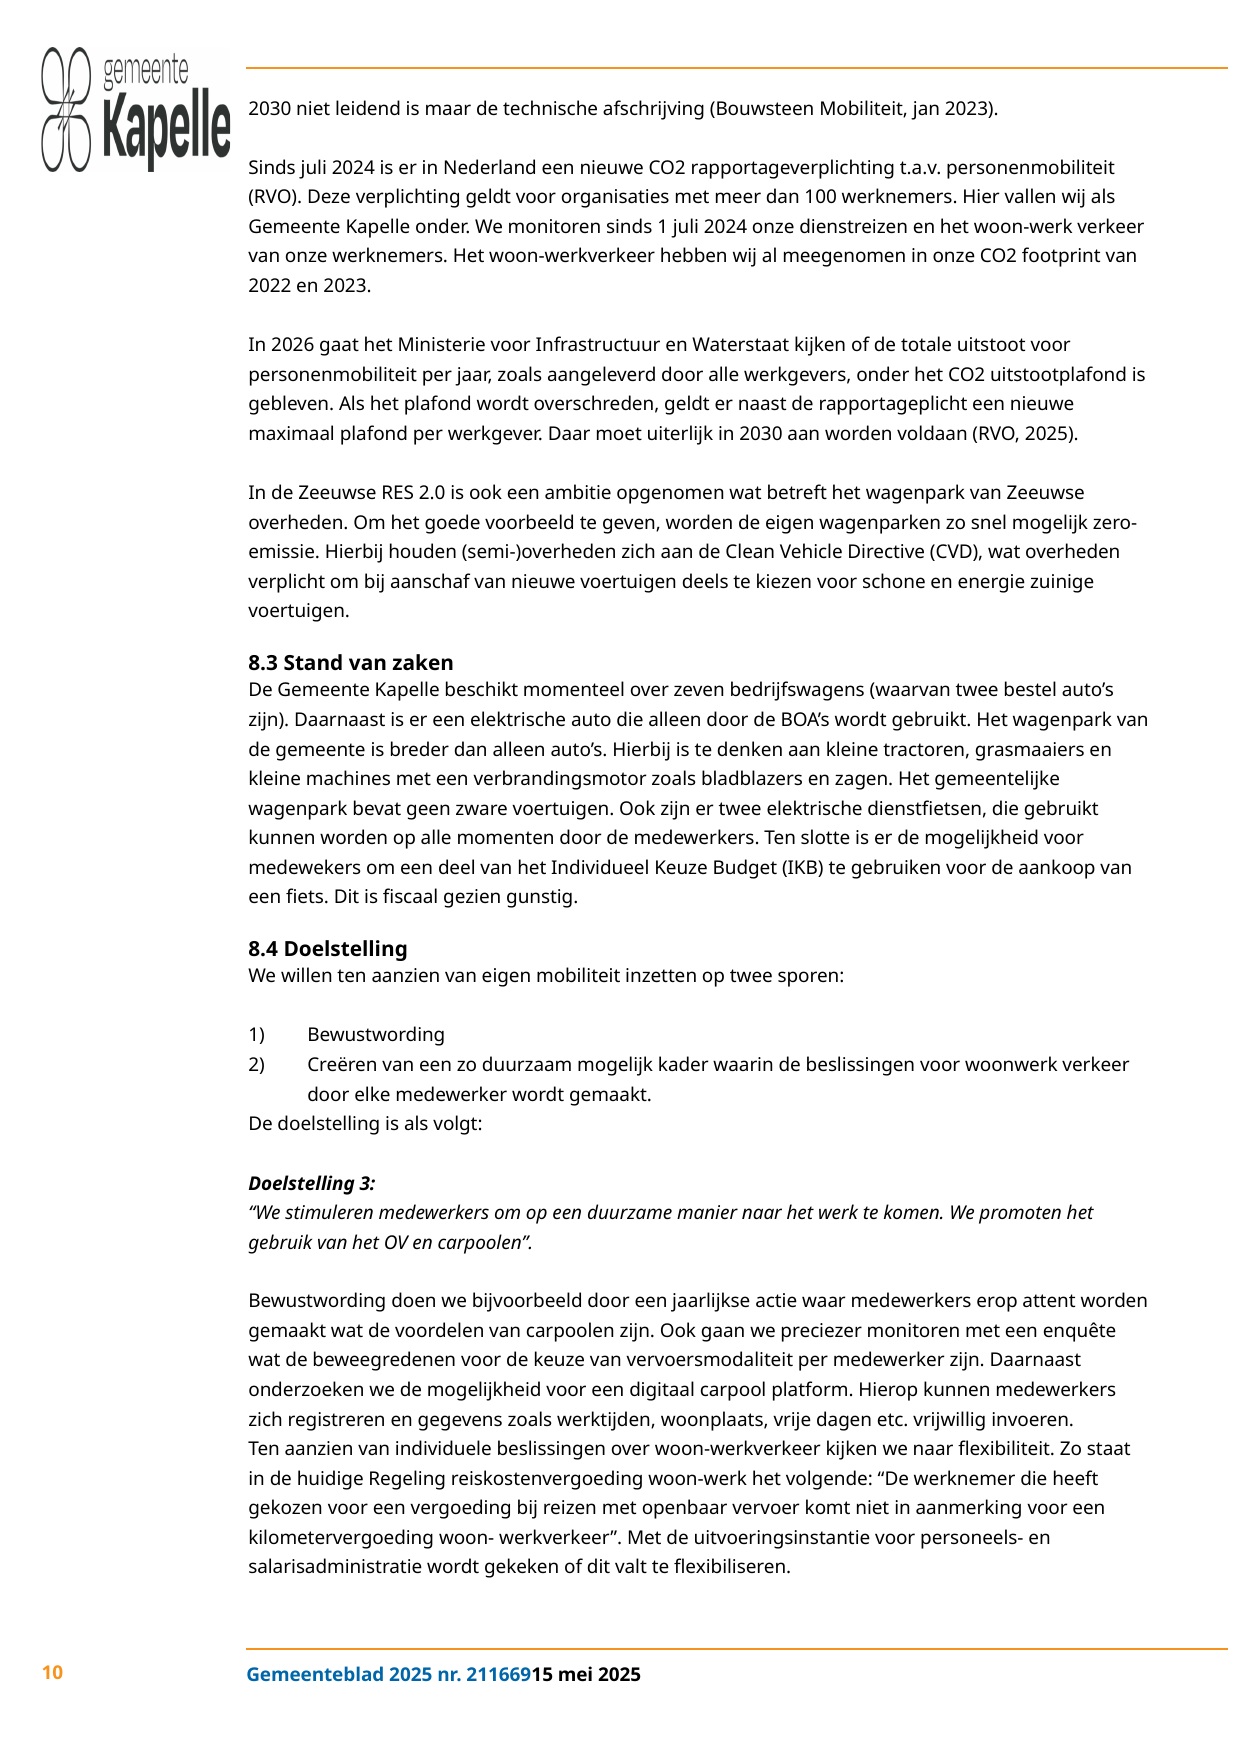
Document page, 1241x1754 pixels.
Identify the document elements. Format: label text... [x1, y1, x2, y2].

text Bewustwording doen we bijvoorbeeld door een jaarlijkse actie waar medewerkers erop attent worden gemaakt wat de voordelen van carpoolen zijn. Ook gaan we preciezer monitoren met een enquête wat de beweegredenen voor de keuze van vervoersmodaliteit per medewerker zijn. Daarnaast onderzoeken we de mogelijkheid voor een digitaal carpool platform. Hierop kunnen medewerkers zich registreren en gegevens zoals werktijden, woonplaats, vrije dagen etc. vrijwillig invoeren. [248, 1287, 1152, 1431]
table_header Doelstelling 3: “We stimuleren medewerkers om op een duurzame manier naar het werk te komen. We promoten het gebruik van het OV en carpoolen”. [248, 1170, 1152, 1254]
list Creëren van een zo duurzaam mogelijk kader waarin de beslissingen voor woonwerk verkeer door elke medewerker wordt gemaakt. [248, 1051, 1152, 1107]
text In de Zeeuwse RES 2.0 is ook een ambitie opgenomen wat betreft het wagenpark van Zeeuwse overheden. Om het goede voorbeeld te geven, worden de eigen wagenparken zo snel mogelijk zero-emissie. Hierbij houden (semi-)overheden zich aan de Clean Vehicle Directive (CVD), wat overheden verplicht om bij aanschaf van nieuwe voertuigen deels te kiezen voor schone en energie zuinige voertuigen. [248, 479, 1152, 623]
text Ten aanzien van individuele beslissingen over woon-werkverkeer kijken we naar flexibiliteit. Zo staat in de huidige Regeling reiskostenvergoeding woon-werk het volgende: “De werknemer die heeft gekozen voor een vergoeding bij reizen met openbaar vervoer komt niet in aanmerking voor een kilometervergoeding woon- werkverkeer”. Met de uitvoeringsinstantie voor personeels- en salarisadministratie wordt gekeken of dit valt te flexibiliseren. [248, 1435, 1152, 1579]
text De doelstelling is als volgt: [248, 1110, 1152, 1136]
text De Gemeente Kapelle beschikt momenteel over zeven bedrijfswagens (waarvan twee bestel auto’s zijn). Daarnaast is er een elektrische auto die alleen door de BOA’s wordt gebruikt. Het wagenpark van de gemeente is breder dan alleen auto’s. Hierbij is te denken aan kleine tractoren, grasmaaiers en kleine machines met een verbrandingsmotor zoals bladblazers en zagen. Het gemeentelijke wagenpark bevat geen zware voertuigen. Ook zijn er twee elektrische dienstfietsen, die gebruikt kunnen worden op alle momenten door de medewerkers. Ten slotte is er de mogelijkheid voor medewekers om een deel van het Individueel Keuze Budget (IKB) te gebruiken voor de aankoop van een fiets. Dit is fiscaal gezien gunstig. [248, 677, 1152, 909]
picture [41, 47, 231, 172]
text 8.3 Stand van zaken [248, 648, 1152, 677]
text 2030 niet leidend is maar de technische afschrijving (Bouwsteen Mobiliteit, jan 2023). [248, 95, 1152, 121]
text Sinds juli 2024 is er in Nederland een nieuwe CO2 rapportageverplichting t.a.v. personenmobiliteit (RVO). Deze verplichting geldt voor organisaties met meer dan 100 werknemers. Hier vallen wij als Gemeente Kapelle onder. We monitoren sinds 1 juli 2024 onze dienstreizen en het woon-werk verkeer van onze werknemers. Het woon-werkverkeer hebben wij al meegenomen in onze CO2 footprint van 2022 en 2023. [248, 154, 1152, 298]
text We willen ten aanzien van eigen mobiliteit inzetten op twee sporen: [248, 962, 1152, 988]
text In 2026 gaat het Ministerie voor Infrastructuur en Waterstaat kijken of de totale uitstoot voor personenmobiliteit per jaar, zoals aangeleverd door alle werkgevers, onder het CO2 uitstootplafond is gebleven. Als het plafond wordt overschreden, geldt er naast de rapportageplicht een nieuwe maximaal plafond per werkgever. Daar moet uiterlijk in 2030 aan worden voldaan (RVO, 2025). [248, 331, 1152, 446]
text 8.4 Doelstelling [248, 934, 1152, 962]
list Bewustwording [248, 1022, 1152, 1047]
